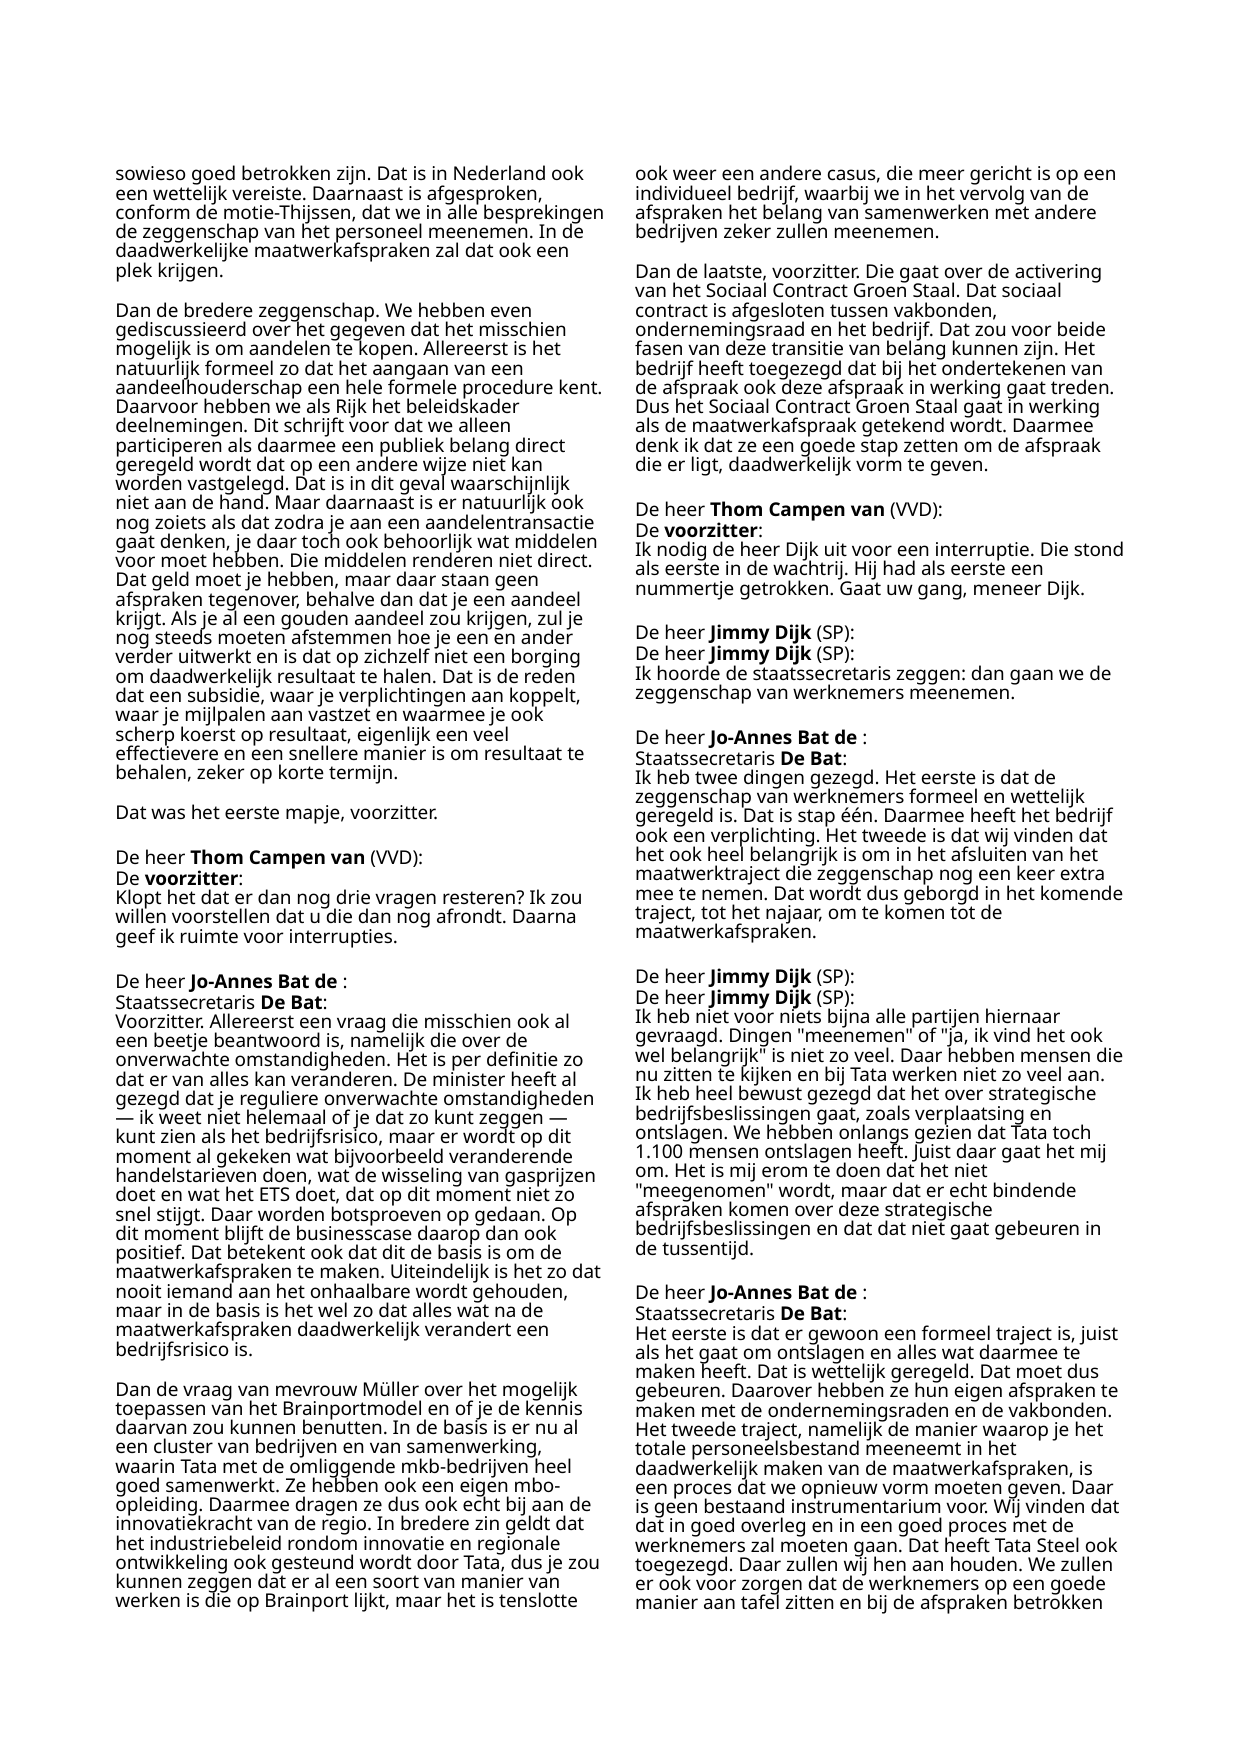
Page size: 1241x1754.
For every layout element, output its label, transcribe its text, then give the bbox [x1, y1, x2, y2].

text Het eerste is dat er gewoon een formeel traject is, juist als het gaat om ontslagen en alles wat daarmee te maken heeft. Dat is wettelijk geregeld. Dat moet dus gebeuren. Daarover hebben ze hun eigen afspraken te maken met de ondernemingsraden en de vakbonden. Het tweede traject, namelijk de manier waarop je het totale personeelsbestand meeneemt in het daadwerkelijk maken van de maatwerkafspraken, is een proces dat we opnieuw vorm moeten geven. Daar is geen bestaand instrumentarium voor. Wij vinden dat dat in goed overleg en in een goed proces met de werknemers zal moeten gaan. Dat heeft Tata Steel ook toegezegd. Daar zullen wij hen aan houden. We zullen er ook voor zorgen dat de werknemers op een goede manier aan tafel zitten en bij de afspraken betrokken [635, 1324, 1125, 1614]
text De heer Thom Campen van (VVD): [115, 844, 605, 870]
text Staatssecretaris De Bat: [635, 750, 1125, 769]
text sowieso goed betrokken zijn. Dat is in Nederland ook een wettelijk vereiste. Daarnaast is afgesproken, conform de motie-Thijssen, dat we in alle besprekingen de zeggenschap van het personeel meenemen. In de daadwerkelijke maatwerkafspraken zal dat ook een plek krijgen. [115, 165, 605, 281]
text De heer Jo-Annes Bat de : [635, 1279, 1125, 1305]
text Staatssecretaris De Bat: [635, 1305, 1125, 1324]
text De heer Jimmy Dijk (SP): [635, 645, 1125, 664]
text De heer Jo-Annes Bat de : [115, 968, 605, 994]
text Dan de laatste, voorzitter. Die gaat over de activering van het Sociaal Contract Groen Staal. Dat sociaal contract is afgesloten tussen vakbonden, ondernemingsraad en het bedrijf. Dat zou voor beide fasen van deze transitie van belang kunnen zijn. Het bedrijf heeft toegezegd dat bij het ondertekenen van de afspraak ook deze afspraak in werking gaat treden. Dus het Sociaal Contract Groen Staal gaat in werking als de maatwerkafspraak getekend wordt. Daarmee denk ik dat ze een goede stap zetten om de afspraak die er ligt, daadwerkelijk vorm te geven. [635, 263, 1125, 475]
text Dan de vraag van mevrouw Müller over het mogelijk toepassen van het Brainportmodel en of je de kennis daarvan zou kunnen benutten. In de basis is er nu al een cluster van bedrijven en van samenwerking, waarin Tata met de omliggende mkb-bedrijven heel goed samenwerkt. Ze hebben ook een eigen mbo-opleiding. Daarmee dragen ze dus ook echt bij aan de innovatiekracht van de regio. In bredere zin geldt dat het industriebeleid rondom innovatie en regionale ontwikkeling ook gesteund wordt door Tata, dus je zou kunnen zeggen dat er al een soort van manier van werken is die op Brainport lijkt, maar het is tenslotte [115, 1381, 605, 1612]
text De heer Jimmy Dijk (SP): [635, 619, 1125, 645]
text De heer Jimmy Dijk (SP): [635, 989, 1125, 1008]
text Ik heb niet voor niets bijna alle partijen hiernaar gevraagd. Dingen "meenemen" of "ja, ik vind het ook wel belangrijk" is niet zo veel. Daar hebben mensen die nu zitten te kijken en bij Tata werken niet zo veel aan. Ik heb heel bewust gezegd dat het over strategische bedrijfsbeslissingen gaat, zoals verplaatsing en ontslagen. We hebben onlangs gezien dat Tata toch 1.100 mensen ontslagen heeft. Juist daar gaat het mij om. Het is mij erom te doen dat het niet "meegenomen" wordt, maar dat er echt bindende afspraken komen over deze strategische bedrijfsbeslissingen en dat dat niet gaat gebeuren in de tussentijd. [635, 1008, 1125, 1259]
text De heer Jimmy Dijk (SP): [635, 963, 1125, 989]
text Ik hoorde de staatssecretaris zeggen: dan gaan we de zeggenschap van werknemers meenemen. [635, 664, 1125, 703]
text Dat was het eerste mapje, voorzitter. [115, 804, 605, 823]
text De heer Jo-Annes Bat de : [635, 724, 1125, 750]
text ook weer een andere casus, die meer gericht is op een individueel bedrijf, waarbij we in het vervolg van de afspraken het belang van samenwerken met andere bedrijven zeker zullen meenemen. [635, 165, 1125, 242]
text Klopt het dat er dan nog drie vragen resteren? Ik zou willen voorstellen dat u die dan nog afrondt. Daarna geef ik ruimte voor interrupties. [115, 889, 605, 947]
text Ik heb twee dingen gezegd. Het eerste is dat de zeggenschap van werknemers formeel en wettelijk geregeld is. Dat is stap één. Daarmee heeft het bedrijf ook een verplichting. Het tweede is dat wij vinden dat het ook heel belangrijk is om in het afsluiten van het maatwerktraject die zeggenschap nog een keer extra mee te nemen. Dat wordt dus geborgd in het komende traject, tot het najaar, om te komen tot de maatwerkafspraken. [635, 769, 1125, 942]
text De heer Thom Campen van (VVD): [635, 496, 1125, 522]
text Dan de bredere zeggenschap. We hebben even gediscussieerd over het gegeven dat het misschien mogelijk is om aandelen te kopen. Allereerst is het natuurlijk formeel zo dat het aangaan van een aandeelhouderschap een hele formele procedure kent. Daarvoor hebben we als Rijk het beleidskader deelnemingen. Dit schrijft voor dat we alleen participeren als daarmee een publiek belang direct geregeld wordt dat op een andere wijze niet kan worden vastgelegd. Dat is in dit geval waarschijnlijk niet aan de hand. Maar daarnaast is er natuurlijk ook nog zoiets als dat zodra je aan een aandelentransactie gaat denken, je daar toch ook behoorlijk wat middelen voor moet hebben. Die middelen renderen niet direct. Dat geld moet je hebben, maar daar staan geen afspraken tegenover, behalve dan dat je een aandeel krijgt. Als je al een gouden aandeel zou krijgen, zul je nog steeds moeten afstemmen hoe je een en ander verder uitwerkt en is dat op zichzelf niet een borging om daadwerkelijk resultaat te halen. Dat is de reden dat een subsidie, waar je verplichtingen aan koppelt, waar je mijlpalen aan vastzet en waarmee je ook scherp koerst op resultaat, eigenlijk een veel effectievere en een snellere manier is om resultaat te behalen, zeker op korte termijn. [115, 302, 605, 783]
text Voorzitter. Allereerst een vraag die misschien ook al een beetje beantwoord is, namelijk die over de onverwachte omstandigheden. Het is per definitie zo dat er van alles kan veranderen. De minister heeft al gezegd dat je reguliere onverwachte omstandigheden — ik weet niet helemaal of je dat zo kunt zeggen — kunt zien als het bedrijfsrisico, maar er wordt op dit moment al gekeken wat bijvoorbeeld veranderende handelstarieven doen, wat de wisseling van gasprijzen doet en wat het ETS doet, dat op dit moment niet zo snel stijgt. Daar worden botsproeven op gedaan. Op dit moment blijft de businesscase daarop dan ook positief. Dat betekent ook dat dit de basis is om de maatwerkafspraken te maken. Uiteindelijk is het zo dat nooit iemand aan het onhaalbare wordt gehouden, maar in de basis is het wel zo dat alles wat na de maatwerkafspraken daadwerkelijk verandert een bedrijfsrisico is. [115, 1013, 605, 1360]
text Staatssecretaris De Bat: [115, 994, 605, 1013]
text Ik nodig de heer Dijk uit voor een interruptie. Die stond als eerste in de wachtrij. Hij had als eerste een nummertje getrokken. Gaat uw gang, meneer Dijk. [635, 541, 1125, 599]
text De voorzitter: [115, 870, 605, 889]
text De voorzitter: [635, 522, 1125, 541]
